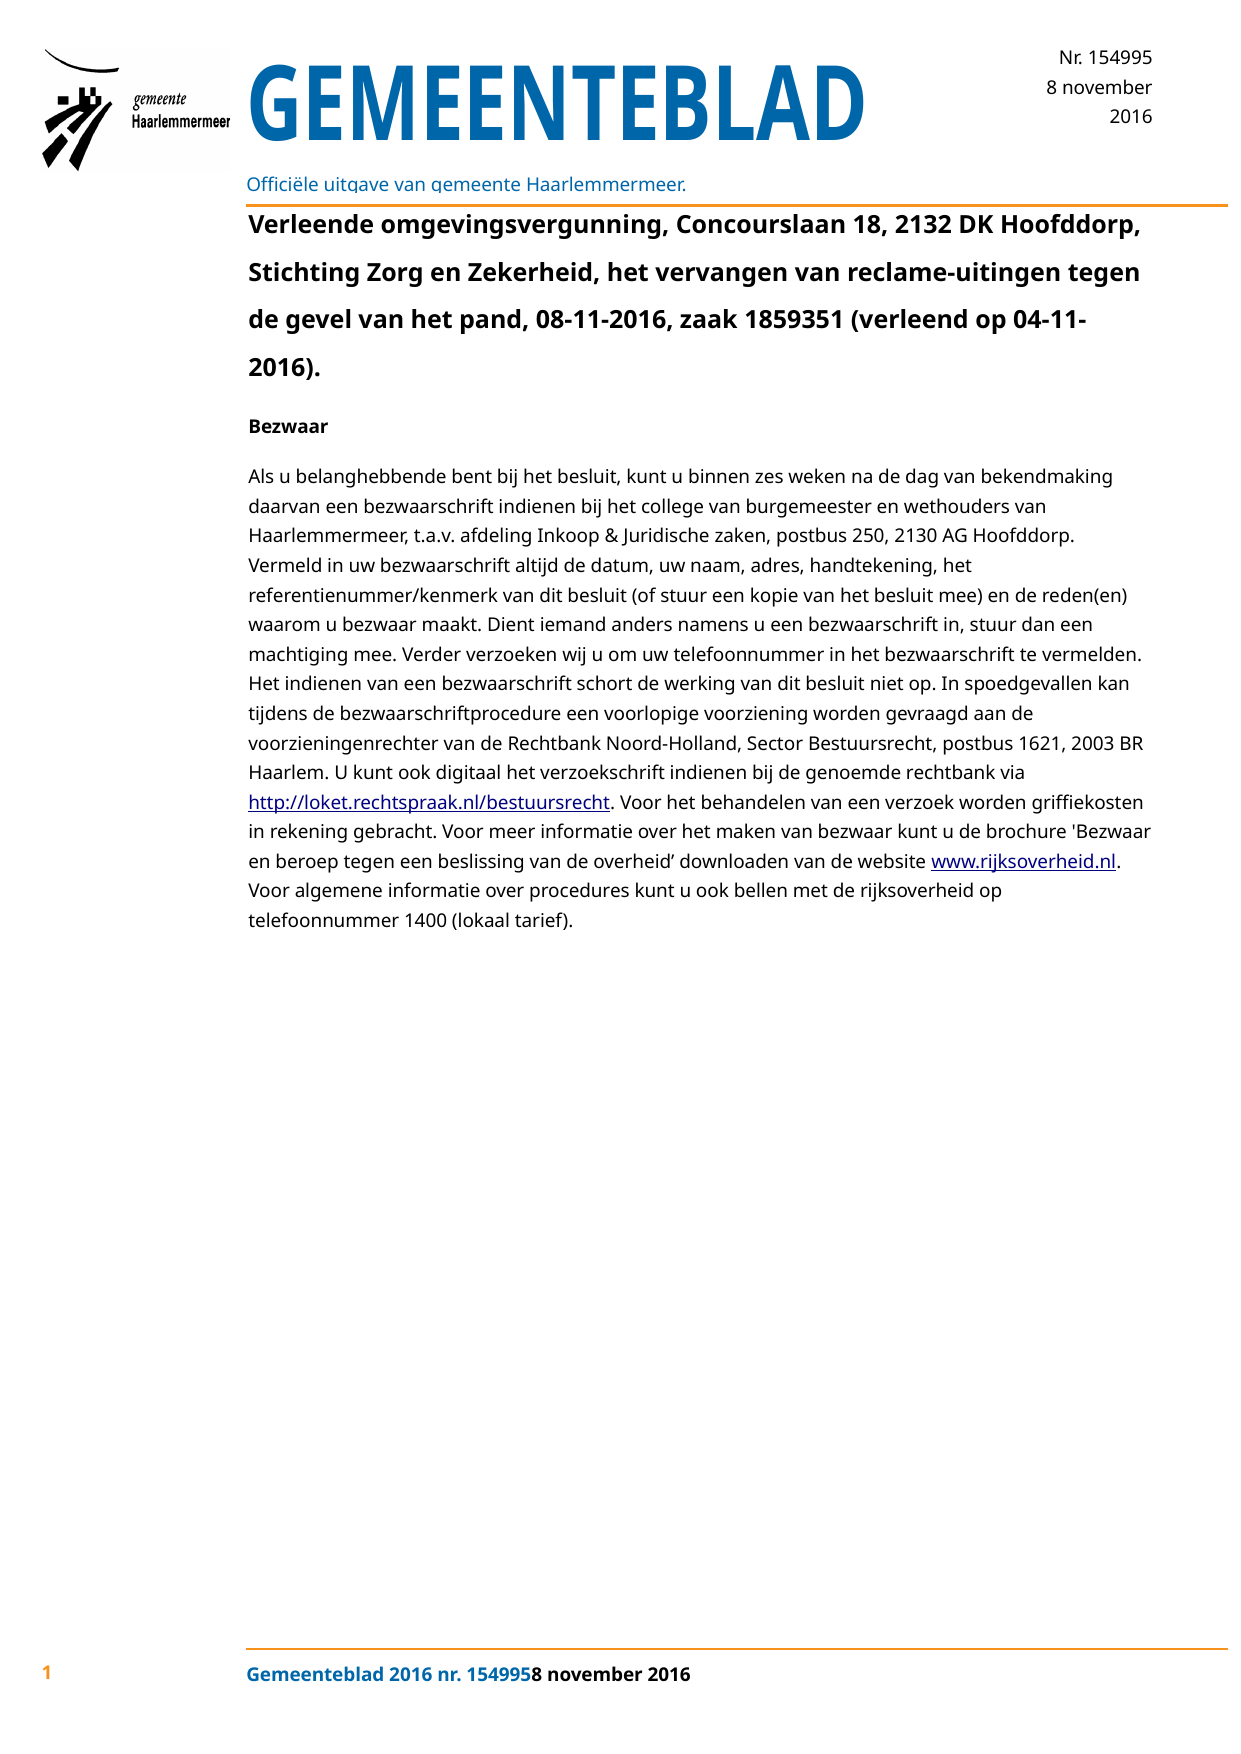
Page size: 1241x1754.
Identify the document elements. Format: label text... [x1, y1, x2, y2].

text Als u belanghebbende bent bij het besluit, kunt u binnen zes weken na de dag van bekendmaking daarvan een bezwaarschrift indienen bij het college van burgemeester en wethouders van Haarlemmermeer, t.a.v. afdeling Inkoop & Juridische zaken, postbus 250, 2130 AG Hoofddorp. Vermeld in uw bezwaarschrift altijd de datum, uw naam, adres, handtekening, het referentienummer/kenmerk van dit besluit (of stuur een kopie van het besluit mee) en de reden(en) waarom u bezwaar maakt. Dient iemand anders namens u een bezwaarschrift in, stuur dan een machtiging mee. Verder verzoeken wij u om uw telefoonnummer in het bezwaarschrift te vermelden. Het indienen van een bezwaarschrift schort de werking van dit besluit niet op. In spoedgevallen kan tijdens de bezwaarschriftprocedure een voorlopige voorziening worden gevraagd aan de voorzieningenrechter van de Rechtbank Noord-Holland, Sector Bestuursrecht, postbus 1621, 2003 BR Haarlem. U kunt ook digitaal het verzoekschrift indienen bij de genoemde rechtbank via http://loket.rechtspraak.nl/bestuursrecht. Voor het behandelen van een verzoek worden griffiekosten in rekening gebracht. Voor meer informatie over het maken van bezwaar kunt u de brochure 'Bezwaar en beroep tegen een beslissing van de overheid’ downloaden van de website www.rijksoverheid.nl. Voor algemene informatie over procedures kunt u ook bellen met de rijksoverheid op telefoonnummer 1400 (lokaal tarief). [248, 463, 1152, 933]
text Bezwaar [248, 413, 1152, 439]
picture [41, 47, 231, 172]
text Verleende omgevingsvergunning, Concourslaan 18, 2132 DK Hoofddorp, Stichting Zorg en Zekerheid, het vervangen van reclame-uitingen tegen de gevel van het pand, 08-11-2016, zaak 1859351 (verleend op 04-11-2016). [248, 207, 1152, 384]
